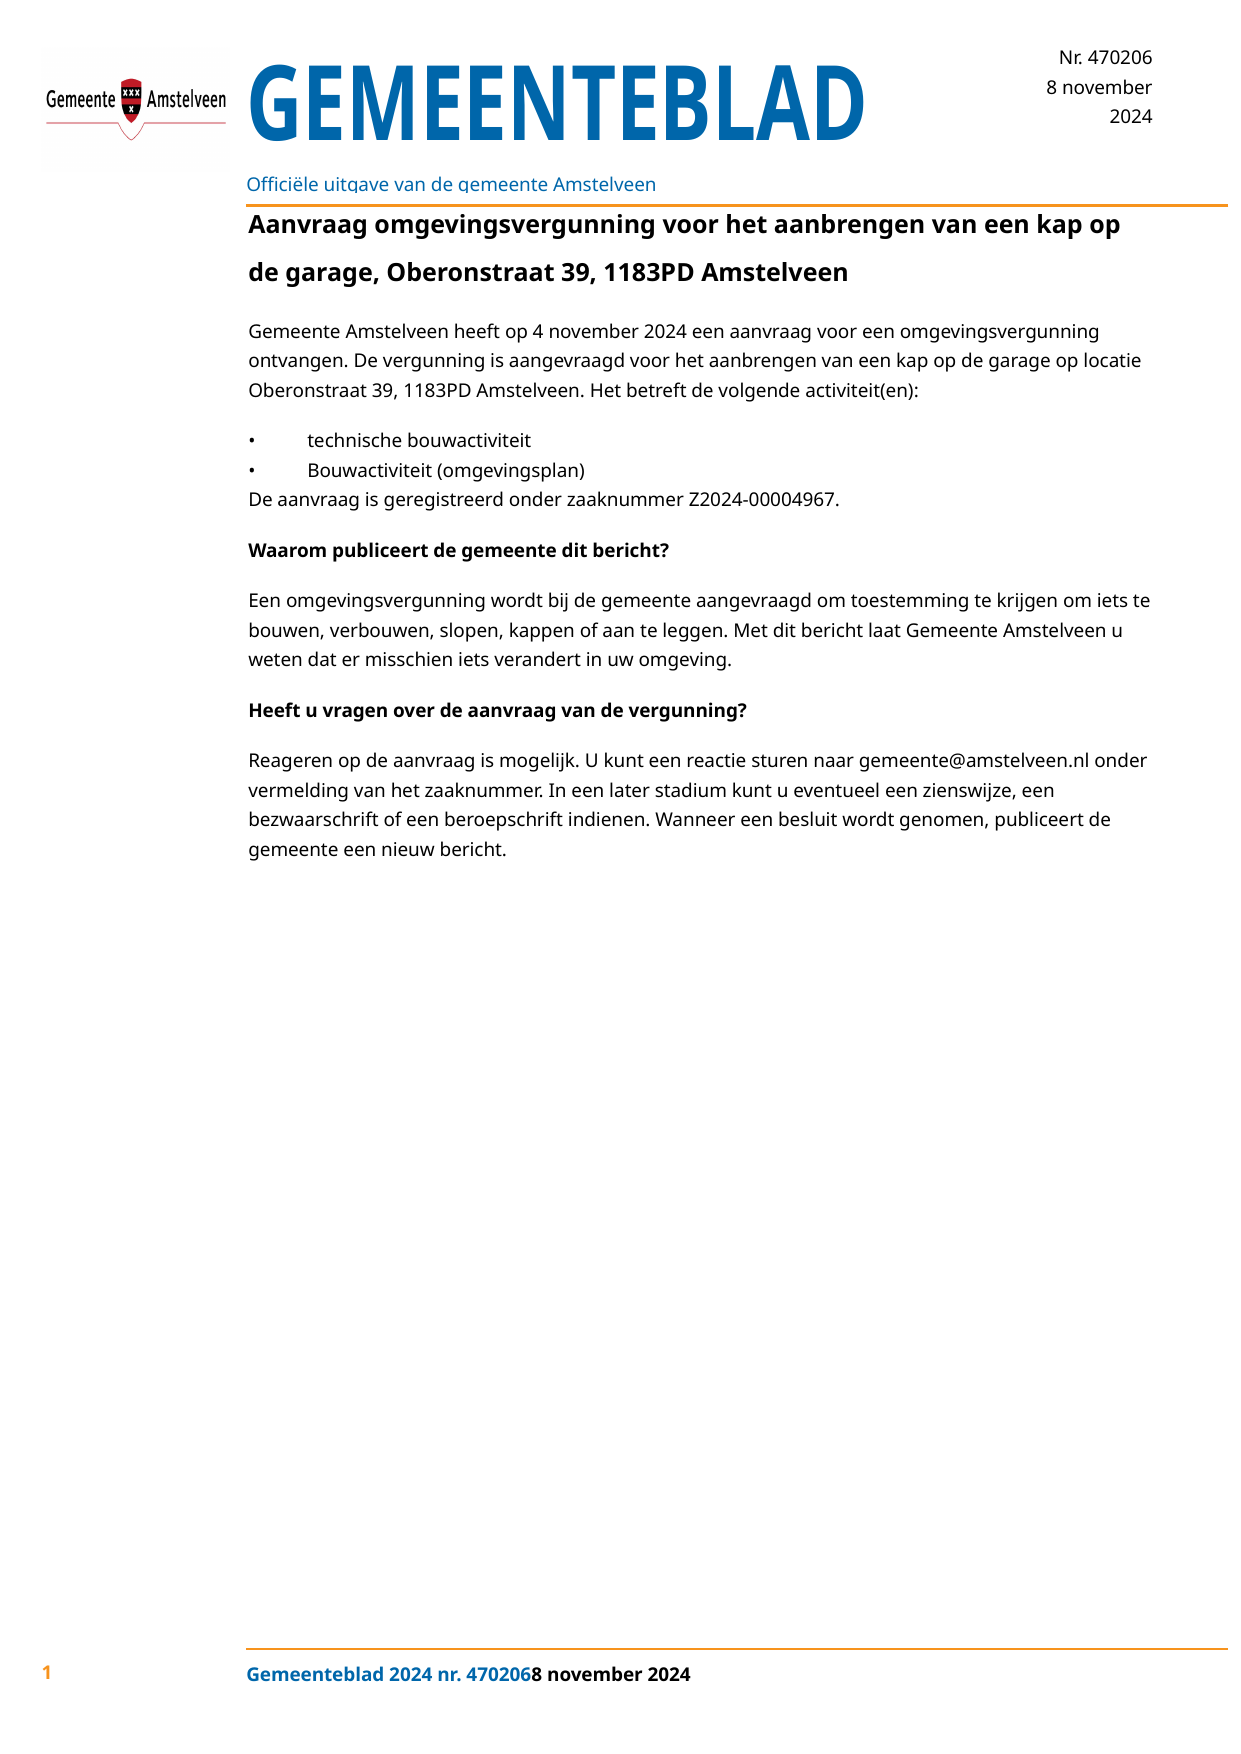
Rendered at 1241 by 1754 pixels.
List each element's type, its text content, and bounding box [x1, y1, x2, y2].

text Reageren op de aanvraag is mogelijk. U kunt een reactie sturen naar gemeente@amstelveen.nl onder vermelding van het zaaknummer. In een later stadium kunt u eventueel een zienswijze, een bezwaarschrift of een beroepschrift indienen. Wanneer een besluit wordt genomen, publiceert de gemeente een nieuw bericht. [248, 747, 1152, 862]
text Gemeente Amstelveen heeft op 4 november 2024 een aanvraag voor een omgevingsvergunning ontvangen. De vergunning is aangevraagd voor het aanbrengen van een kap op de garage op locatie Oberonstraat 39, 1183PD Amstelveen. Het betreft de volgende activiteit(en): [248, 318, 1152, 403]
text Waarom publiceert de gemeente dit bericht? [248, 537, 1152, 563]
picture [41, 47, 231, 172]
list Bouwactiviteit (omgevingsplan) [248, 457, 1152, 483]
text Heeft u vragen over de aanvraag van de vergunning? [248, 697, 1152, 723]
text Een omgevingsvergunning wordt bij de gemeente aangevraagd om toestemming te krijgen om iets te bouwen, verbouwen, slopen, kappen of aan te leggen. Met dit bericht laat Gemeente Amstelveen u weten dat er misschien iets verandert in uw omgeving. [248, 587, 1152, 672]
text Aanvraag omgevingsvergunning voor het aanbrengen van een kap op de garage, Oberonstraat 39, 1183PD Amstelveen [248, 207, 1152, 288]
list technische bouwactiviteit [248, 427, 1152, 453]
text De aanvraag is geregistreerd onder zaaknummer Z2024-00004967. [248, 487, 1152, 512]
